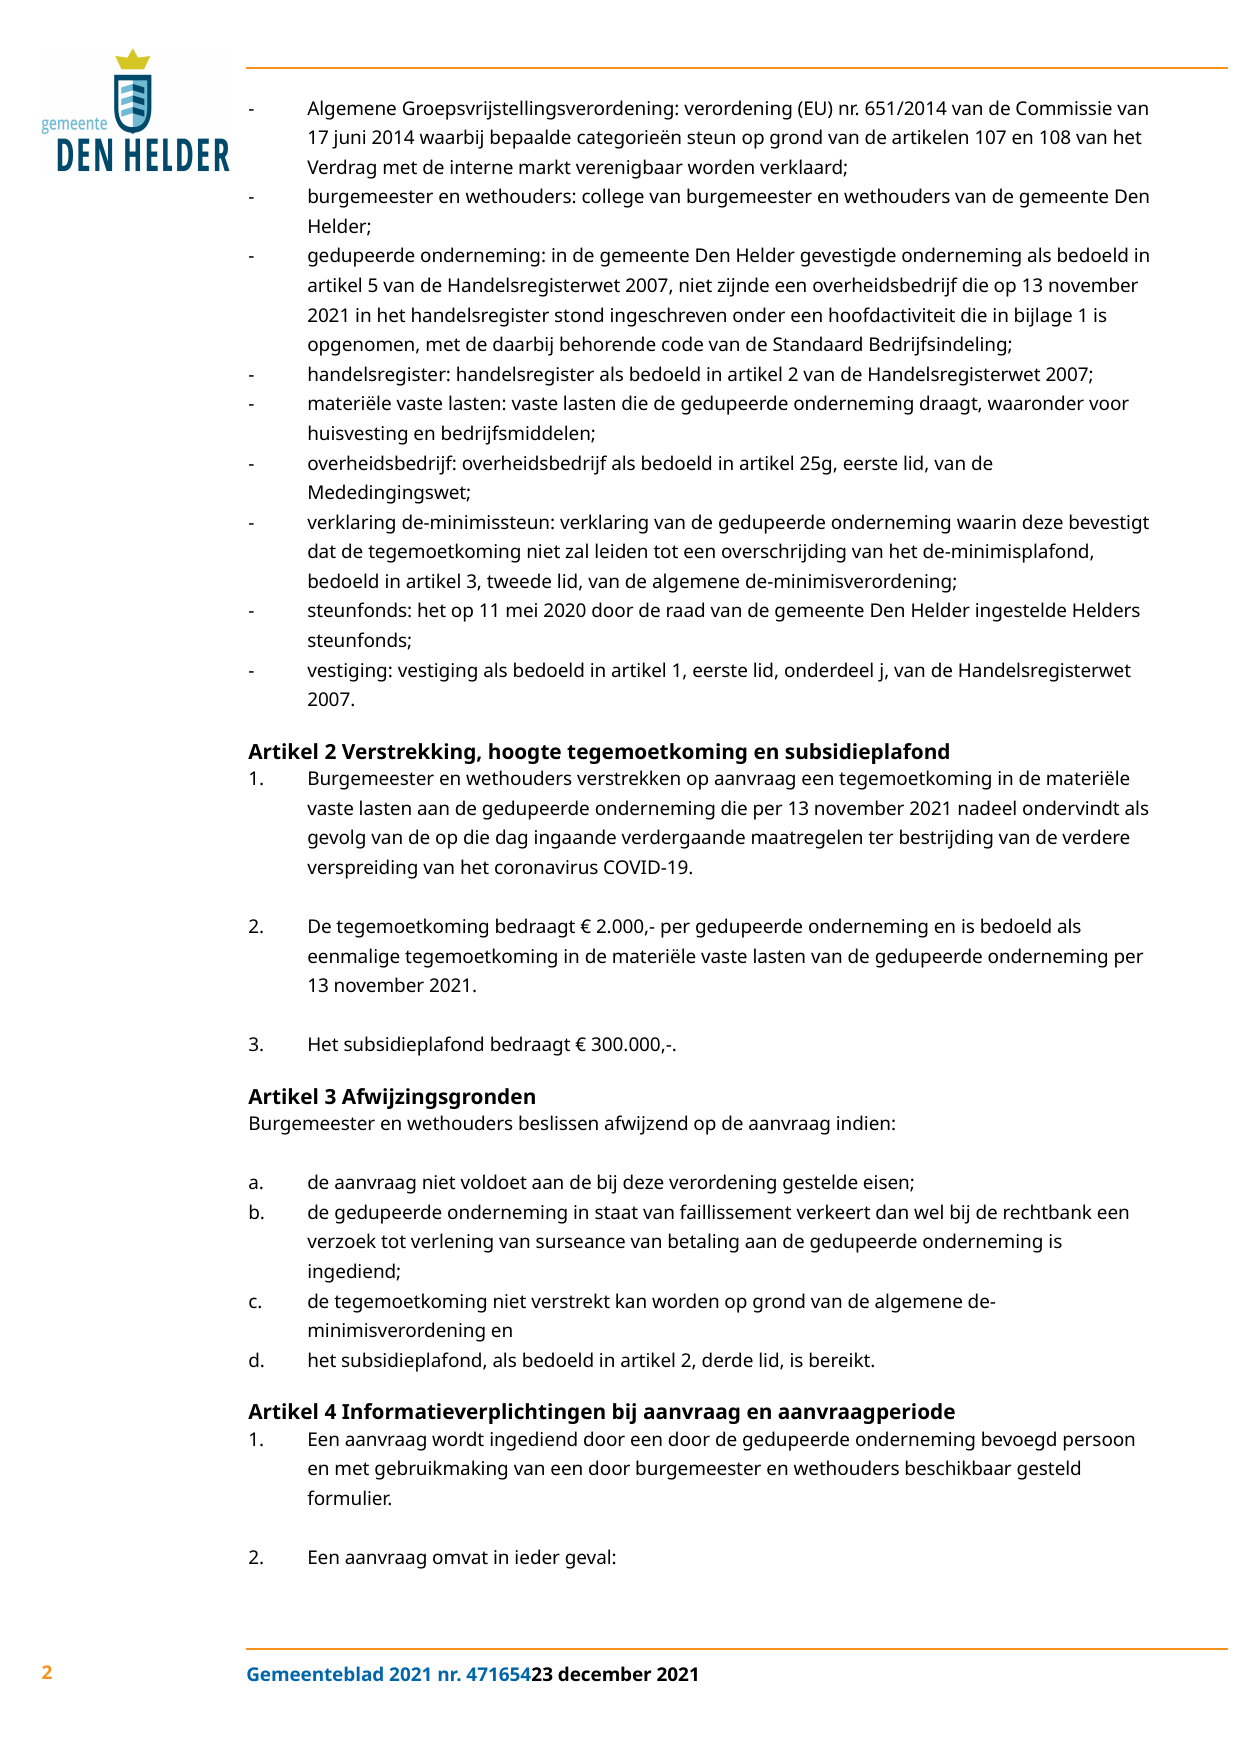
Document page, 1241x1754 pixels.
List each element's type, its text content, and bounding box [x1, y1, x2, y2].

list overheidsbedrijf: overheidsbedrijf als bedoeld in artikel 25g, eerste lid, van de Mededingingswet; [248, 450, 1152, 505]
list gedupeerde onderneming: in de gemeente Den Helder gevestigde onderneming als bedoeld in artikel 5 van de Handelsregisterwet 2007, niet zijnde een overheidsbedrijf die op 13 november 2021 in het handelsregister stond ingeschreven onder een hoofdactiviteit die in bijlage 1 is opgenomen, met de daarbij behorende code van de Standaard Bedrijfsindeling; [248, 243, 1152, 357]
list materiële vaste lasten: vaste lasten die de gedupeerde onderneming draagt, waaronder voor huisvesting en bedrijfsmiddelen; [248, 391, 1152, 446]
list Burgemeester en wethouders verstrekken op aanvraag een tegemoetkoming in de materiële vaste lasten aan de gedupeerde onderneming die per 13 november 2021 nadeel ondervindt als gevolg van de op die dag ingaande verdergaande maatregelen ter bestrijding van de verdere verspreiding van het coronavirus COVID-19. [248, 765, 1152, 880]
list verklaring de-minimissteun: verklaring van de gedupeerde onderneming waarin deze bevestigt dat de tegemoetkoming niet zal leiden tot een overschrijding van het de-minimisplafond, bedoeld in artikel 3, tweede lid, van de algemene de-minimisverordening; [248, 509, 1152, 594]
picture [220, 160, 224, 172]
list vestiging: vestiging als bedoeld in artikel 1, eerste lid, onderdeel j, van de Handelsregisterwet 2007. [248, 657, 1152, 712]
list de aanvraag niet voldoet aan de bij deze verordening gestelde eisen; [248, 1169, 1152, 1195]
list het subsidieplafond, als bedoeld in artikel 2, derde lid, is bereikt. [248, 1347, 1152, 1373]
picture [100, 154, 106, 172]
text Artikel 3 Afwijzingsgronden [248, 1082, 1152, 1110]
picture [182, 144, 187, 165]
list Het subsidieplafond bedraagt € 300.000,-. [248, 1032, 1152, 1057]
text Artikel 2 Verstrekking, hoogte tegemoetkoming en subsidieplafond [248, 737, 1152, 765]
list Een aanvraag wordt ingediend door een door de gedupeerde onderneming bevoegd persoon en met gebruikmaking van een door burgemeester en wethouders beschikbaar gesteld formulier. [248, 1426, 1152, 1511]
text Artikel 4 Informatieverplichtingen bij aanvraag en aanvraagperiode [248, 1397, 1152, 1426]
list De tegemoetkoming bedraagt € 2.000,- per gedupeerde onderneming en is bedoeld als eenmalige tegemoetkoming in de materiële vaste lasten van de gedupeerde onderneming per 13 november 2021. [248, 913, 1152, 998]
list Een aanvraag omvat in ieder geval: [248, 1544, 1152, 1570]
list handelsregister: handelsregister als bedoeld in artikel 2 van de Handelsregisterwet 2007; [248, 361, 1152, 387]
text Burgemeester en wethouders beslissen afwijzend op de aanvraag indien: [248, 1110, 1152, 1136]
list de gedupeerde onderneming in staat van faillissement verkeert dan wel bij de rechtbank een verzoek tot verlening van surseance van betaling aan de gedupeerde onderneming is ingediend; [248, 1199, 1152, 1284]
list Algemene Groepsvrijstellingsverordening: verordening (EU) nr. 651/2014 van de Commissie van 17 juni 2014 waarbij bepaalde categorieën steun op grond van de artikelen 107 en 108 van het Verdrag met de interne markt verenigbaar worden verklaard; [248, 95, 1152, 180]
list burgemeester en wethouders: college van burgemeester en wethouders van de gemeente Den Helder; [248, 183, 1152, 239]
list de tegemoetkoming niet verstrekt kan worden op grond van de algemene de-minimisverordening en [248, 1288, 1152, 1343]
picture [63, 144, 68, 165]
picture [130, 157, 135, 172]
list steunfonds: het op 11 mei 2020 door de raad van de gemeente Den Helder ingestelde Helders steunfonds; [248, 598, 1152, 653]
picture [41, 47, 231, 172]
